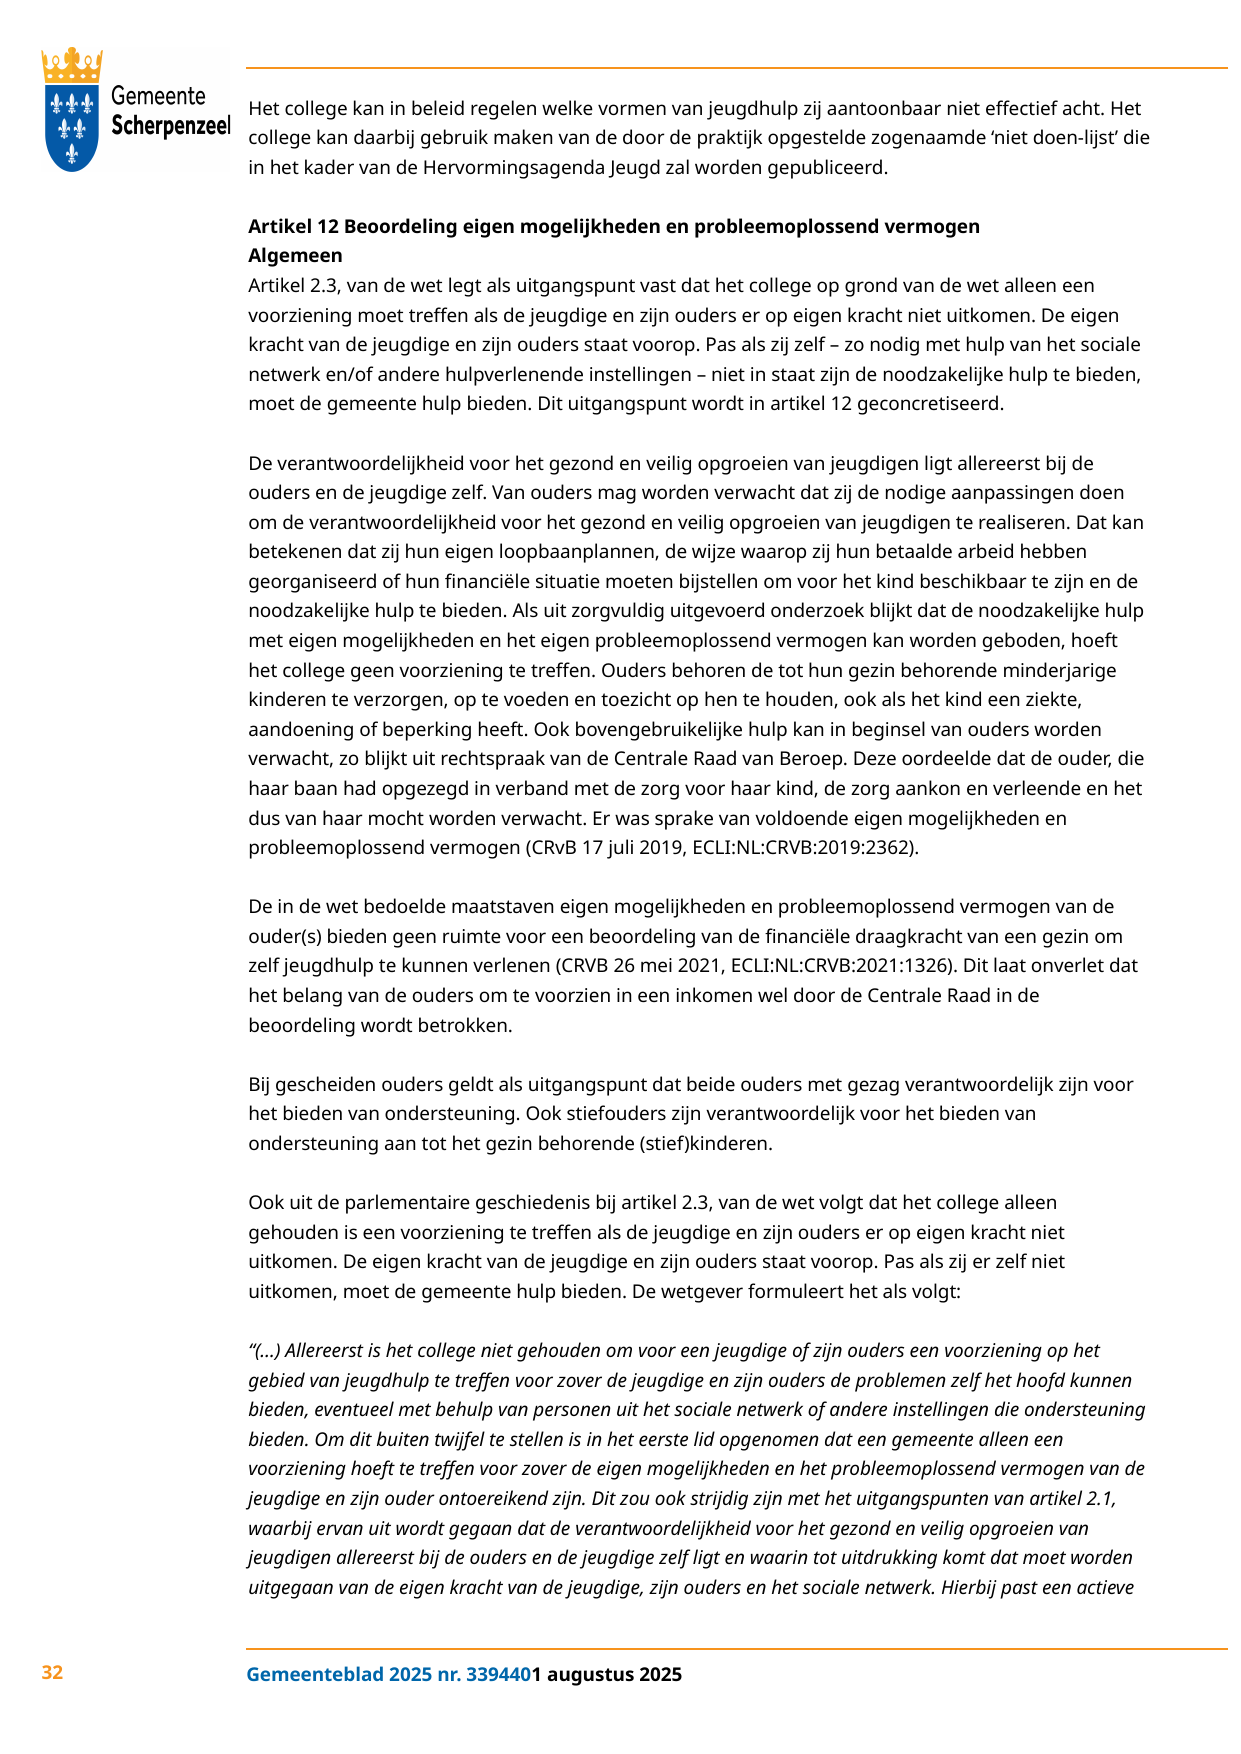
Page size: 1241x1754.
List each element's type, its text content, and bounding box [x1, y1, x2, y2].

text De in de wet bedoelde maatstaven eigen mogelijkheden en probleemoplossend vermogen van de ouder(s) bieden geen ruimte voor een beoordeling van de financiële draagkracht van een gezin om zelf jeugdhulp te kunnen verlenen (CRVB 26 mei 2021, ECLI:NL:CRVB:2021:1326). Dit laat onverlet dat het belang van de ouders om te voorzien in een inkomen wel door de Centrale Raad in de beoordeling wordt betrokken. [248, 893, 1152, 1038]
text Artikel 12 Beoordeling eigen mogelijkheden en probleemoplossend vermogen [248, 213, 1152, 239]
text Ook uit de parlementaire geschiedenis bij artikel 2.3, van de wet volgt dat het college alleen gehouden is een voorziening te treffen als de jeugdige en zijn ouders er op eigen kracht niet uitkomen. De eigen kracht van de jeugdige en zijn ouders staat voorop. Pas als zij er zelf niet uitkomen, moet de gemeente hulp bieden. De wetgever formuleert het als volgt: [248, 1189, 1152, 1304]
text Bij gescheiden ouders geldt als uitgangspunt dat beide ouders met gezag verantwoordelijk zijn voor het bieden van ondersteuning. Ook stiefouders zijn verantwoordelijk voor het bieden van ondersteuning aan tot het gezin behorende (stief)kinderen. [248, 1071, 1152, 1156]
text De verantwoordelijkheid voor het gezond en veilig opgroeien van jeugdigen ligt allereerst bij de ouders en de jeugdige zelf. Van ouders mag worden verwacht dat zij de nodige aanpassingen doen om de verantwoordelijkheid voor het gezond en veilig opgroeien van jeugdigen te realiseren. Dat kan betekenen dat zij hun eigen loopbaanplannen, de wijze waarop zij hun betaalde arbeid hebben georganiseerd of hun financiële situatie moeten bijstellen om voor het kind beschikbaar te zijn en de noodzakelijke hulp te bieden. Als uit zorgvuldig uitgevoerd onderzoek blijkt dat de noodzakelijke hulp met eigen mogelijkheden en het eigen probleemoplossend vermogen kan worden geboden, hoeft het college geen voorziening te treffen. Ouders behoren de tot hun gezin behorende minderjarige kinderen te verzorgen, op te voeden en toezicht op hen te houden, ook als het kind een ziekte, aandoening of beperking heeft. Ook bovengebruikelijke hulp kan in beginsel van ouders worden verwacht, zo blijkt uit rechtspraak van de Centrale Raad van Beroep. Deze oordeelde dat de ouder, die haar baan had opgezegd in verband met de zorg voor haar kind, de zorg aankon en verleende en het dus van haar mocht worden verwacht. Er was sprake van voldoende eigen mogelijkheden en probleemoplossend vermogen (CRvB 17 juli 2019, ECLI:NL:CRVB:2019:2362). [248, 450, 1152, 860]
text Algemeen [248, 243, 1152, 268]
text “(…) Allereerst is het college niet gehouden om voor een jeugdige of zijn ouders een voorziening op het gebied van jeugdhulp te treffen voor zover de jeugdige en zijn ouders de problemen zelf het hoofd kunnen bieden, eventueel met behulp van personen uit het sociale netwerk of andere instellingen die ondersteuning bieden. Om dit buiten twijfel te stellen is in het eerste lid opgenomen dat een gemeente alleen een voorziening hoeft te treffen voor zover de eigen mogelijkheden en het probleemoplossend vermogen van de jeugdige en zijn ouder ontoereikend zijn. Dit zou ook strijdig zijn met het uitgangspunten van artikel 2.1, waarbij ervan uit wordt gegaan dat de verantwoordelijkheid voor het gezond en veilig opgroeien van jeugdigen allereerst bij de ouders en de jeugdige zelf ligt en waarin tot uitdrukking komt dat moet worden uitgegaan van de eigen kracht van de jeugdige, zijn ouders en het sociale netwerk. Hierbij past een actieve [248, 1337, 1152, 1600]
picture [41, 47, 231, 172]
text Artikel 2.3, van de wet legt als uitgangspunt vast dat het college op grond van de wet alleen een voorziening moet treffen als de jeugdige en zijn ouders er op eigen kracht niet uitkomen. De eigen kracht van de jeugdige en zijn ouders staat voorop. Pas als zij zelf – zo nodig met hulp van het sociale netwerk en/of andere hulpverlenende instellingen – niet in staat zijn de noodzakelijke hulp te bieden, moet de gemeente hulp bieden. Dit uitgangspunt wordt in artikel 12 geconcretiseerd. [248, 272, 1152, 416]
text Het college kan in beleid regelen welke vormen van jeugdhulp zij aantoonbaar niet effectief acht. Het college kan daarbij gebruik maken van de door de praktijk opgestelde zogenaamde ‘niet doen-lijst’ die in het kader van de Hervormingsagenda Jeugd zal worden gepubliceerd. [248, 95, 1152, 180]
